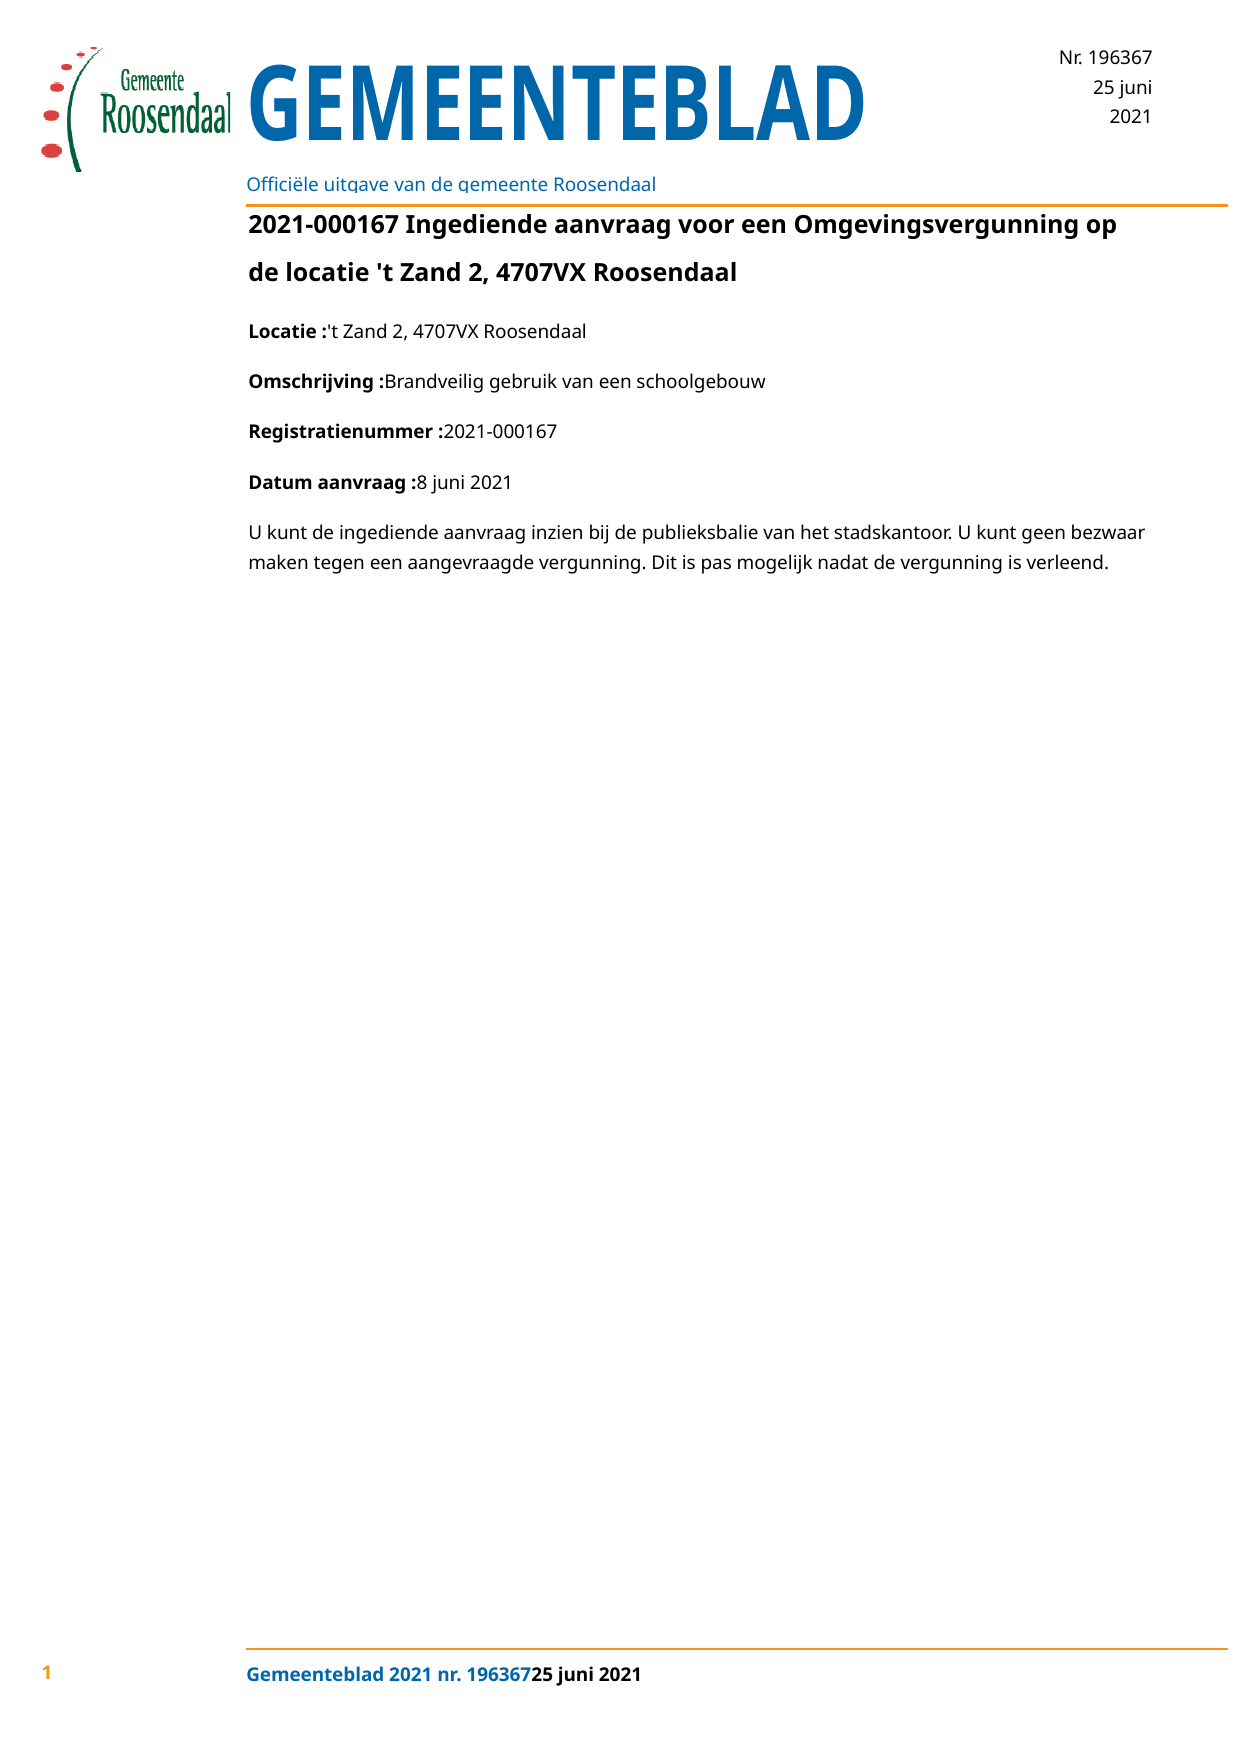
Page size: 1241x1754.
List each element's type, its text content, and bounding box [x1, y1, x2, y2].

text Datum aanvraag :8 juni 2021 [248, 469, 1152, 495]
text U kunt de ingediende aanvraag inzien bij de publieksbalie van het stadskantoor. U kunt geen bezwaar maken tegen een aangevraagde vergunning. Dit is pas mogelijk nadat de vergunning is verleend. [248, 519, 1152, 575]
text Locatie :'t Zand 2, 4707VX Roosendaal [248, 318, 1152, 344]
picture [41, 47, 231, 172]
text Registratienummer :2021-000167 [248, 419, 1152, 444]
text 2021-000167 Ingediende aanvraag voor een Omgevingsvergunning op de locatie 't Zand 2, 4707VX Roosendaal [248, 207, 1152, 288]
text Omschrijving :Brandveilig gebruik van een schoolgebouw [248, 368, 1152, 394]
